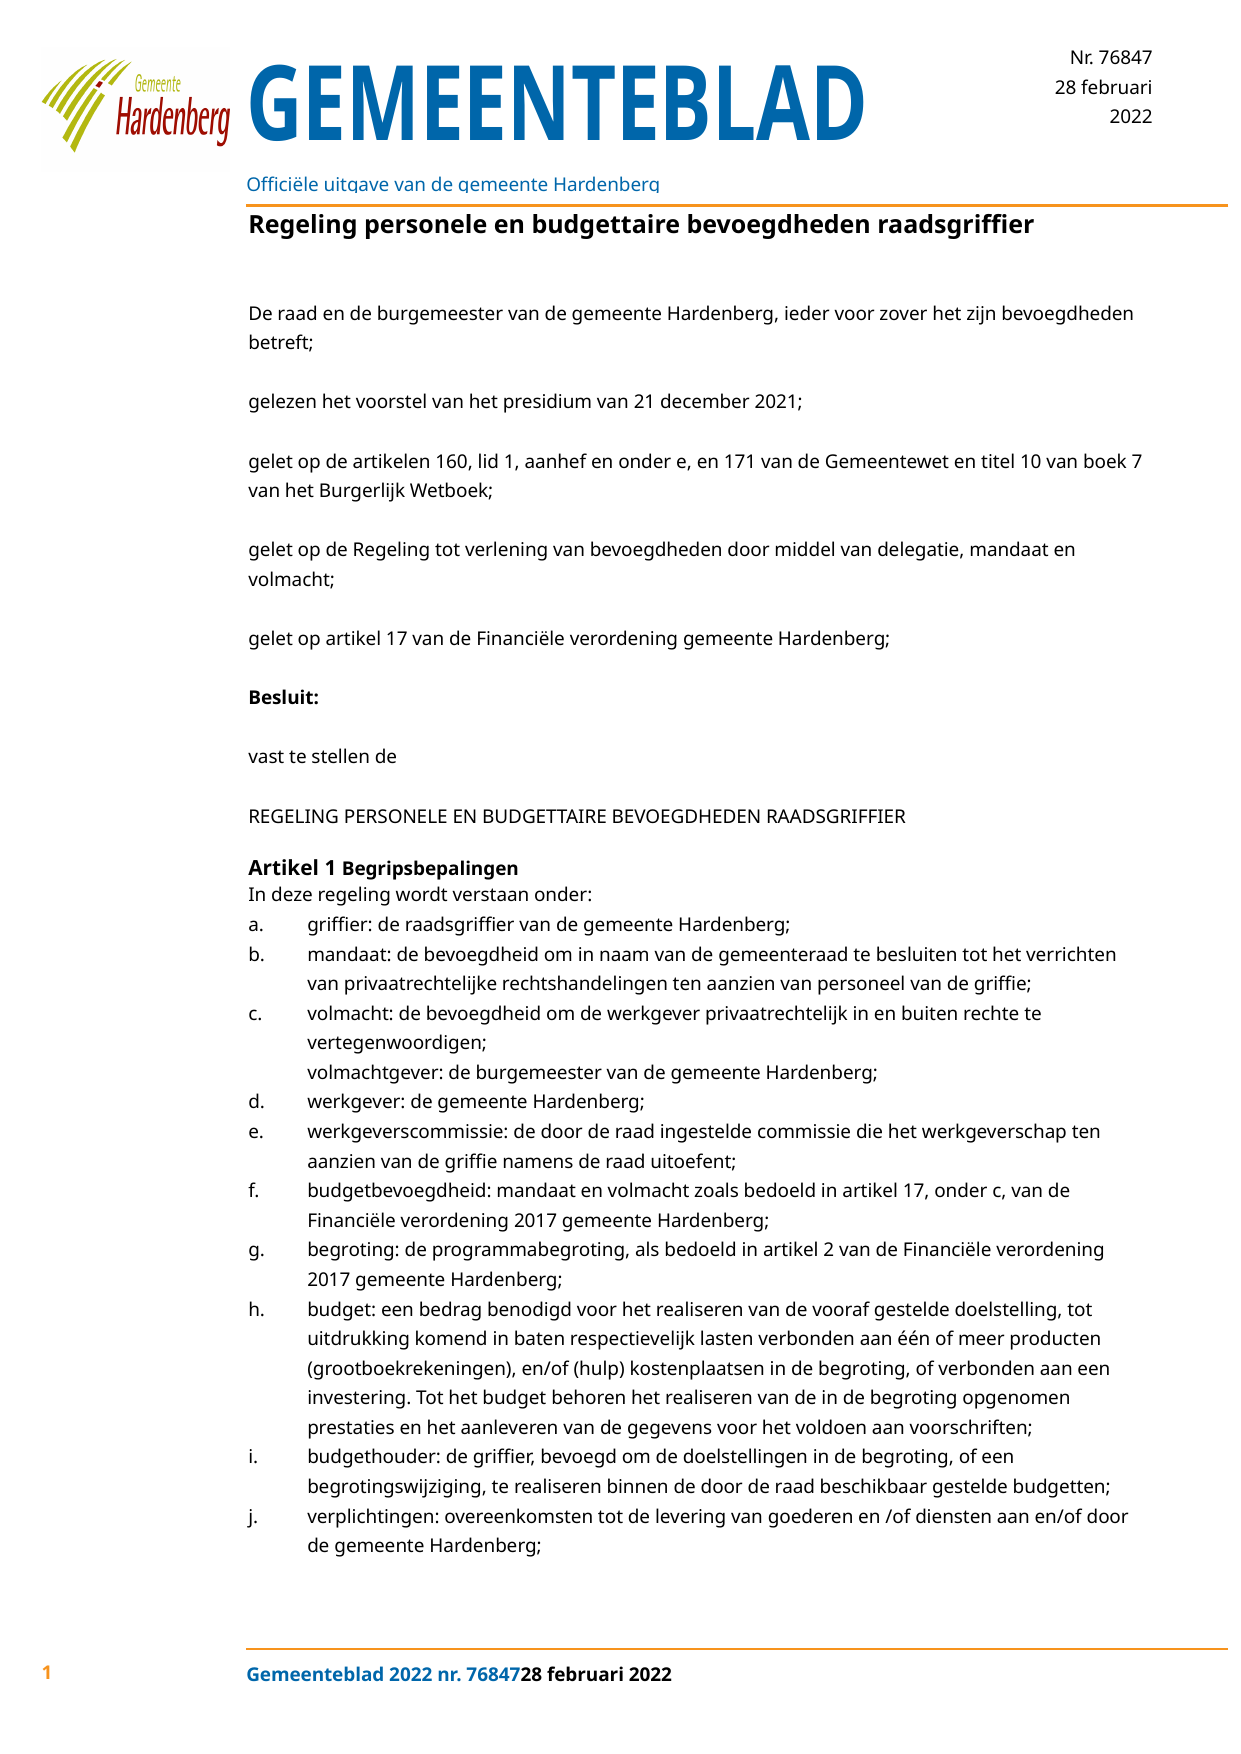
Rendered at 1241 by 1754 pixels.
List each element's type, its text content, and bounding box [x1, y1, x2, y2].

text In deze regeling wordt verstaan onder: [248, 882, 1152, 907]
text gelet op de Regeling tot verlening van bevoegdheden door middel van delegatie, mandaat en volmacht; [248, 537, 1152, 592]
list werkgever: de gemeente Hardenberg; [248, 1089, 1152, 1114]
text gelezen het voorstel van het presidium van 21 december 2021; [248, 389, 1152, 414]
list volmacht: de bevoegdheid om de werkgever privaatrechtelijk in en buiten rechte te vertegenwoordigen; [248, 1000, 1152, 1055]
list verplichtingen: overeenkomsten tot de levering van goederen en /of diensten aan en/of door de gemeente Hardenberg; [248, 1503, 1152, 1558]
text gelet op de artikelen 160, lid 1, aanhef en onder e, en 171 van de Gemeentewet en titel 10 van boek 7 van het Burgerlijk Wetboek; [248, 448, 1152, 503]
list volmachtgever: de burgemeester van de gemeente Hardenberg; [248, 1059, 1152, 1085]
text vast te stellen de [248, 744, 1152, 769]
list budgetbevoegdheid: mandaat en volmacht zoals bedoeld in artikel 17, onder c, van de Financiële verordening 2017 gemeente Hardenberg; [248, 1177, 1152, 1233]
list griffier: de raadsgriffier van de gemeente Hardenberg; [248, 911, 1152, 937]
text Regeling personele en budgettaire bevoegdheden raadsgriffier [248, 207, 1152, 241]
list begroting: de programmabegroting, als bedoeld in artikel 2 van de Financiële verordening 2017 gemeente Hardenberg; [248, 1237, 1152, 1292]
list mandaat: de bevoegdheid om in naam van de gemeenteraad te besluiten tot het verrichten van privaatrechtelijke rechtshandelingen ten aanzien van personeel van de griffie; [248, 941, 1152, 996]
list budget: een bedrag benodigd voor het realiseren van de vooraf gestelde doelstelling, tot uitdrukking komend in baten respectievelijk lasten verbonden aan één of meer producten (grootboekrekeningen), en/of (hulp) kostenplaatsen in de begroting, of verbonden aan een investering. Tot het budget behoren het realiseren van de in de begroting opgenomen prestaties en het aanleveren van de gegevens voor het voldoen aan voorschriften; [248, 1296, 1152, 1440]
text gelet op artikel 17 van de Financiële verordening gemeente Hardenberg; [248, 625, 1152, 651]
text Artikel 1 Begripsbepalingen [248, 853, 1152, 882]
text REGELING PERSONELE EN BUDGETTAIRE BEVOEGDHEDEN RAADSGRIFFIER [248, 803, 1152, 828]
list budgethouder: de griffier, bevoegd om de doelstellingen in de begroting, of een begrotingswijziging, te realiseren binnen de door de raad beschikbaar gestelde budgetten; [248, 1444, 1152, 1499]
picture [41, 47, 231, 172]
text De raad en de burgemeester van de gemeente Hardenberg, ieder voor zover het zijn bevoegdheden betreft; [248, 300, 1152, 355]
text Besluit: [248, 684, 1152, 710]
list werkgeverscommissie: de door de raad ingestelde commissie die het werkgeverschap ten aanzien van de griffie namens de raad uitoefent; [248, 1118, 1152, 1174]
